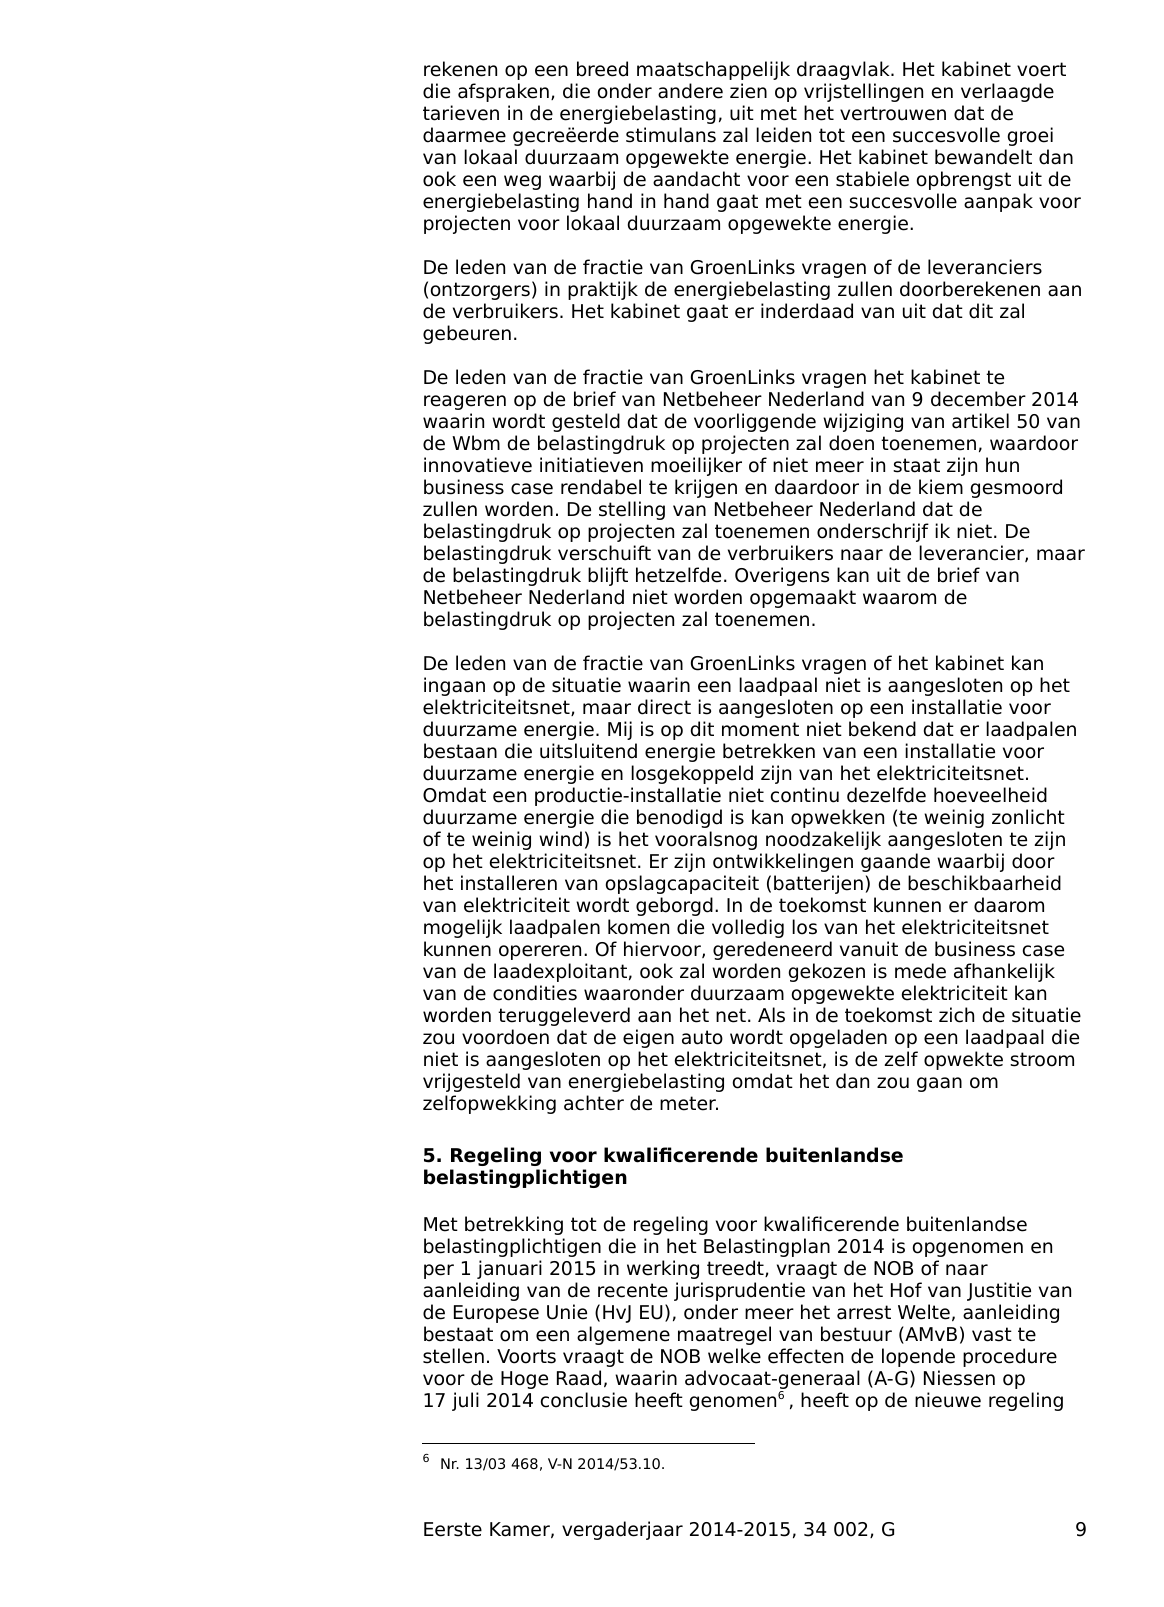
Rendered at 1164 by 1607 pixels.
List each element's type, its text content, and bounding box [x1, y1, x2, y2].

text De leden van de fractie van GroenLinks vragen het kabinet te reageren op de brief van Netbeheer Nederland van 9 december 2014 waarin wordt gesteld dat de voorliggende wijziging van artikel 50 van de Wbm de belastingdruk op projecten zal doen toenemen, waardoor innovatieve initiatieven moeilijker of niet meer in staat zijn hun business case rendabel te krijgen en daardoor in de kiem gesmoord zullen worden. De stelling van Netbeheer Nederland dat de belastingdruk op projecten zal toenemen onderschrijf ik niet. De belastingdruk verschuift van de verbruikers naar de leverancier, maar de belastingdruk blijft hetzelfde. Overigens kan uit de brief van Netbeheer Nederland niet worden opgemaakt waarom de belastingdruk op projecten zal toenemen. [422, 367, 1087, 631]
text De leden van de fractie van GroenLinks vragen of het kabinet kan ingaan op de situatie waarin een laadpaal niet is aangesloten op het elektriciteitsnet, maar direct is aangesloten op een installatie voor duurzame energie. Mij is op dit moment niet bekend dat er laadpalen bestaan die uitsluitend energie betrekken van een installatie voor duurzame energie en losgekoppeld zijn van het elektriciteitsnet. Omdat een productie-installatie niet continu dezelfde hoeveelheid duurzame energie die benodigd is kan opwekken (te weinig zonlicht of te weinig wind) is het vooralsnog noodzakelijk aangesloten te zijn op het elektriciteitsnet. Er zijn ontwikkelingen gaande waarbij door het installeren van opslagcapaciteit (batterijen) de beschikbaarheid van elektriciteit wordt geborgd. In de toekomst kunnen er daarom mogelijk laadpalen komen die volledig los van het elektriciteitsnet kunnen opereren. Of hiervoor, geredeneerd vanuit de business case van de laadexploitant, ook zal worden gekozen is mede afhankelijk van de condities waaronder duurzaam opgewekte elektriciteit kan worden teruggeleverd aan het net. Als in de toekomst zich de situatie zou voordoen dat de eigen auto wordt opgeladen op een laadpaal die niet is aangesloten op het elektriciteitsnet, is de zelf opwekte stroom vrijgesteld van energiebelasting omdat het dan zou gaan om zelfopwekking achter de meter. [422, 653, 1087, 1115]
subtitle 5. Regeling voor kwalificerende buitenlandse belastingplichtigen [422, 1145, 1087, 1189]
text Nr. 13/03 468, V-N 2014/53.10. [422, 1452, 1087, 1474]
text rekenen op een breed maatschappelijk draagvlak. Het kabinet voert die afspraken, die onder andere zien op vrijstellingen en verlaagde tarieven in de energiebelasting, uit met het vertrouwen dat de daarmee gecreëerde stimulans zal leiden tot een succesvolle groei van lokaal duurzaam opgewekte energie. Het kabinet bewandelt dan ook een weg waarbij de aandacht voor een stabiele opbrengst uit de energiebelasting hand in hand gaat met een succesvolle aanpak voor projecten voor lokaal duurzaam opgewekte energie. [422, 59, 1087, 235]
text Met betrekking tot de regeling voor kwalificerende buitenlandse belastingplichtigen die in het Belastingplan 2014 is opgenomen en per 1 januari 2015 in werking treedt, vraagt de NOB of naar aanleiding van de recente jurisprudentie van het Hof van Justitie van de Europese Unie (HvJ EU), onder meer het arrest Welte, aanleiding bestaat om een algemene maatregel van bestuur (AMvB) vast te stellen. Voorts vraagt de NOB welke effecten de lopende procedure voor de Hoge Raad, waarin advocaat-generaal (A-G) Niessen op 17 juli 2014 conclusie heeft genomen, heeft op de nieuwe regeling [422, 1214, 1087, 1411]
text De leden van de fractie van GroenLinks vragen of de leveranciers (ontzorgers) in praktijk de energiebelasting zullen doorberekenen aan de verbruikers. Het kabinet gaat er inderdaad van uit dat dit zal gebeuren. [422, 257, 1087, 345]
